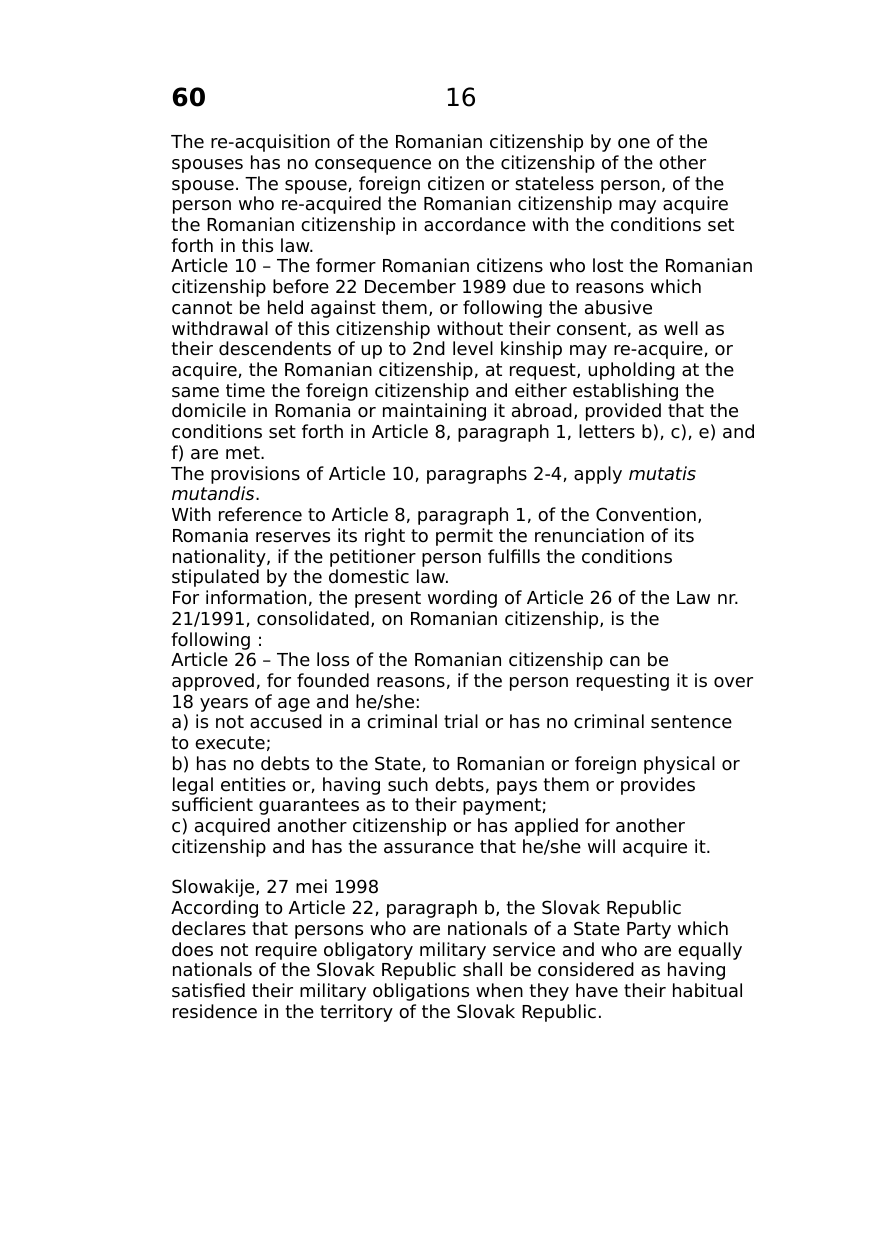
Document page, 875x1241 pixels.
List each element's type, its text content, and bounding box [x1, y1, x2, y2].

text According to Article 22, paragraph b, the Slovak Republic declares that persons who are nationals of a State Party which does not require obligatory military service and who are equally nationals of the Slovak Republic shall be considered as having satisfied their military obligations when they have their habitual residence in the territory of the Slovak Republic. [171, 898, 756, 1022]
text Slowakije, 27 mei 1998 [171, 877, 756, 898]
text Article 26 – The loss of the Romanian citizenship can be approved, for founded reasons, if the person requesting it is over 18 years of age and he/she: [171, 650, 756, 712]
text c) acquired another citizenship or has applied for another citizenship and has the assurance that he/she will acquire it. [171, 816, 756, 857]
text a) is not accused in a criminal trial or has no criminal sentence to execute; [171, 712, 756, 754]
text The provisions of Article 10, paragraphs 2-4, apply mutatis mutandis. [171, 463, 756, 505]
text b) has no debts to the State, to Romanian or foreign physical or legal entities or, having such debts, pays them or provides sufficient guarantees as to their payment; [171, 754, 756, 816]
text With reference to Article 8, paragraph 1, of the Convention, Romania reserves its right to permit the renunciation of its nationality, if the petitioner person fulfills the conditions stipulated by the domestic law. [171, 505, 756, 588]
text The re-acquisition of the Romanian citizenship by one of the spouses has no consequence on the citizenship of the other spouse. The spouse, foreign citizen or stateless person, of the person who re-acquired the Romanian citizenship may acquire the Romanian citizenship in accordance with the conditions set forth in this law. [171, 132, 756, 256]
text Article 10 – The former Romanian citizens who lost the Romanian citizenship before 22 December 1989 due to reasons which cannot be held against them, or following the abusive withdrawal of this citizenship without their consent, as well as their descendents of up to 2nd level kinship may re-acquire, or acquire, the Romanian citizenship, at request, upholding at the same time the foreign citizenship and either establishing the domicile in Romania or maintaining it abroad, provided that the conditions set forth in Article 8, paragraph 1, letters b), c), e) and f) are met. [171, 256, 756, 463]
text For information, the present wording of Article 26 of the Law nr. 21/1991, consolidated, on Romanian citizenship, is the following : [171, 588, 756, 650]
